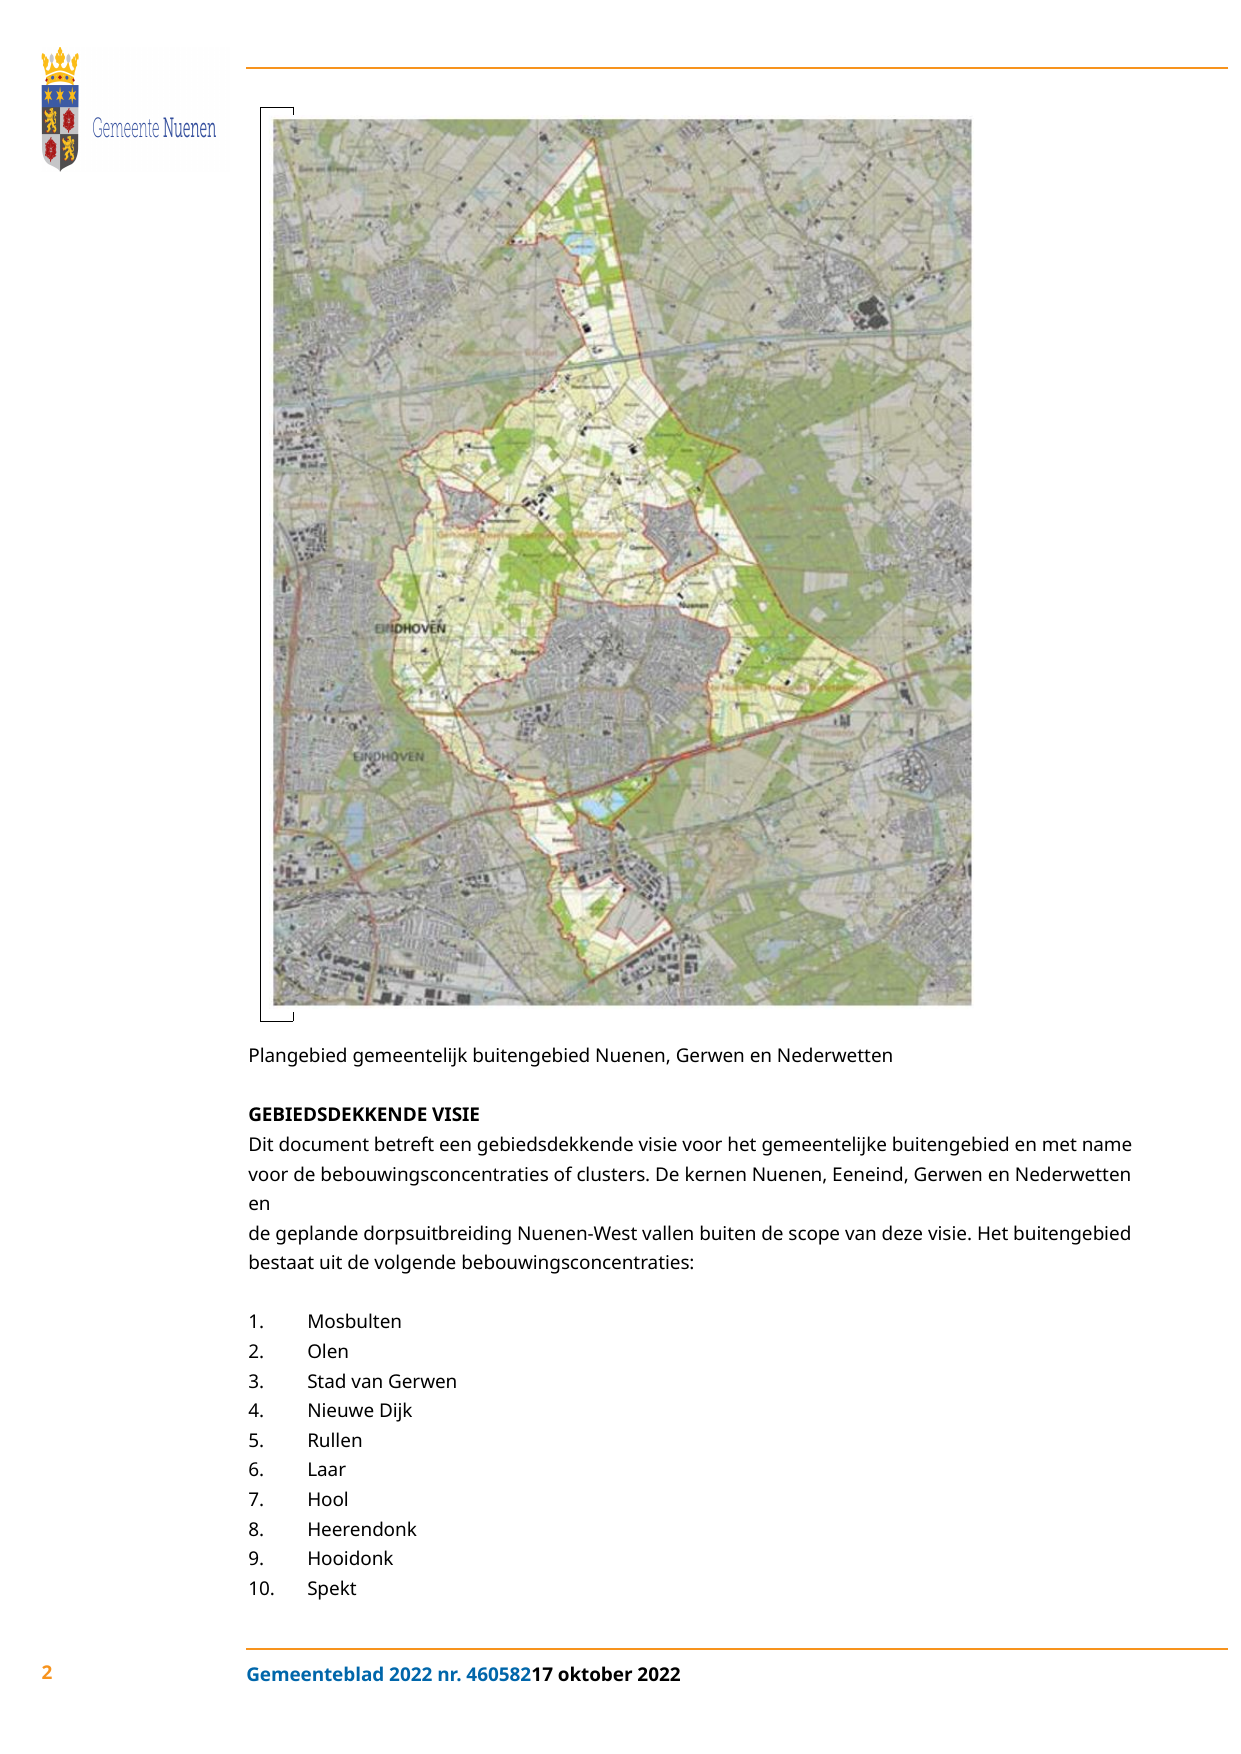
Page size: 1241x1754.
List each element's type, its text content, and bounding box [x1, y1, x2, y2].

list Olen [248, 1338, 1152, 1364]
list Spekt [248, 1575, 1152, 1601]
list Rullen [248, 1427, 1152, 1453]
text de geplande dorpsuitbreiding Nuenen-West vallen buiten de scope van deze visie. Het buitengebied bestaat uit de volgende bebouwingsconcentraties: [248, 1220, 1152, 1275]
text GEBIEDSDEKKENDE VISIE [248, 1102, 1152, 1127]
list Nieuwe Dijk [248, 1397, 1152, 1423]
text Dit document betreft een gebiedsdekkende visie voor het gemeentelijke buitengebied en met name voor de bebouwingsconcentraties of clusters. De kernen Nuenen, Eeneind, Gerwen en Nederwetten en [248, 1131, 1152, 1216]
list Mosbulten [248, 1309, 1152, 1334]
list Heerendonk [248, 1516, 1152, 1541]
text Plangebied gemeentelijk buitengebied Nuenen, Gerwen en Nederwetten [248, 1042, 1152, 1068]
list Stad van Gerwen [248, 1368, 1152, 1393]
list Hooidonk [248, 1545, 1152, 1571]
list Hool [248, 1486, 1152, 1512]
picture [41, 47, 231, 172]
list Laar [248, 1457, 1152, 1482]
picture [268, 115, 978, 1012]
